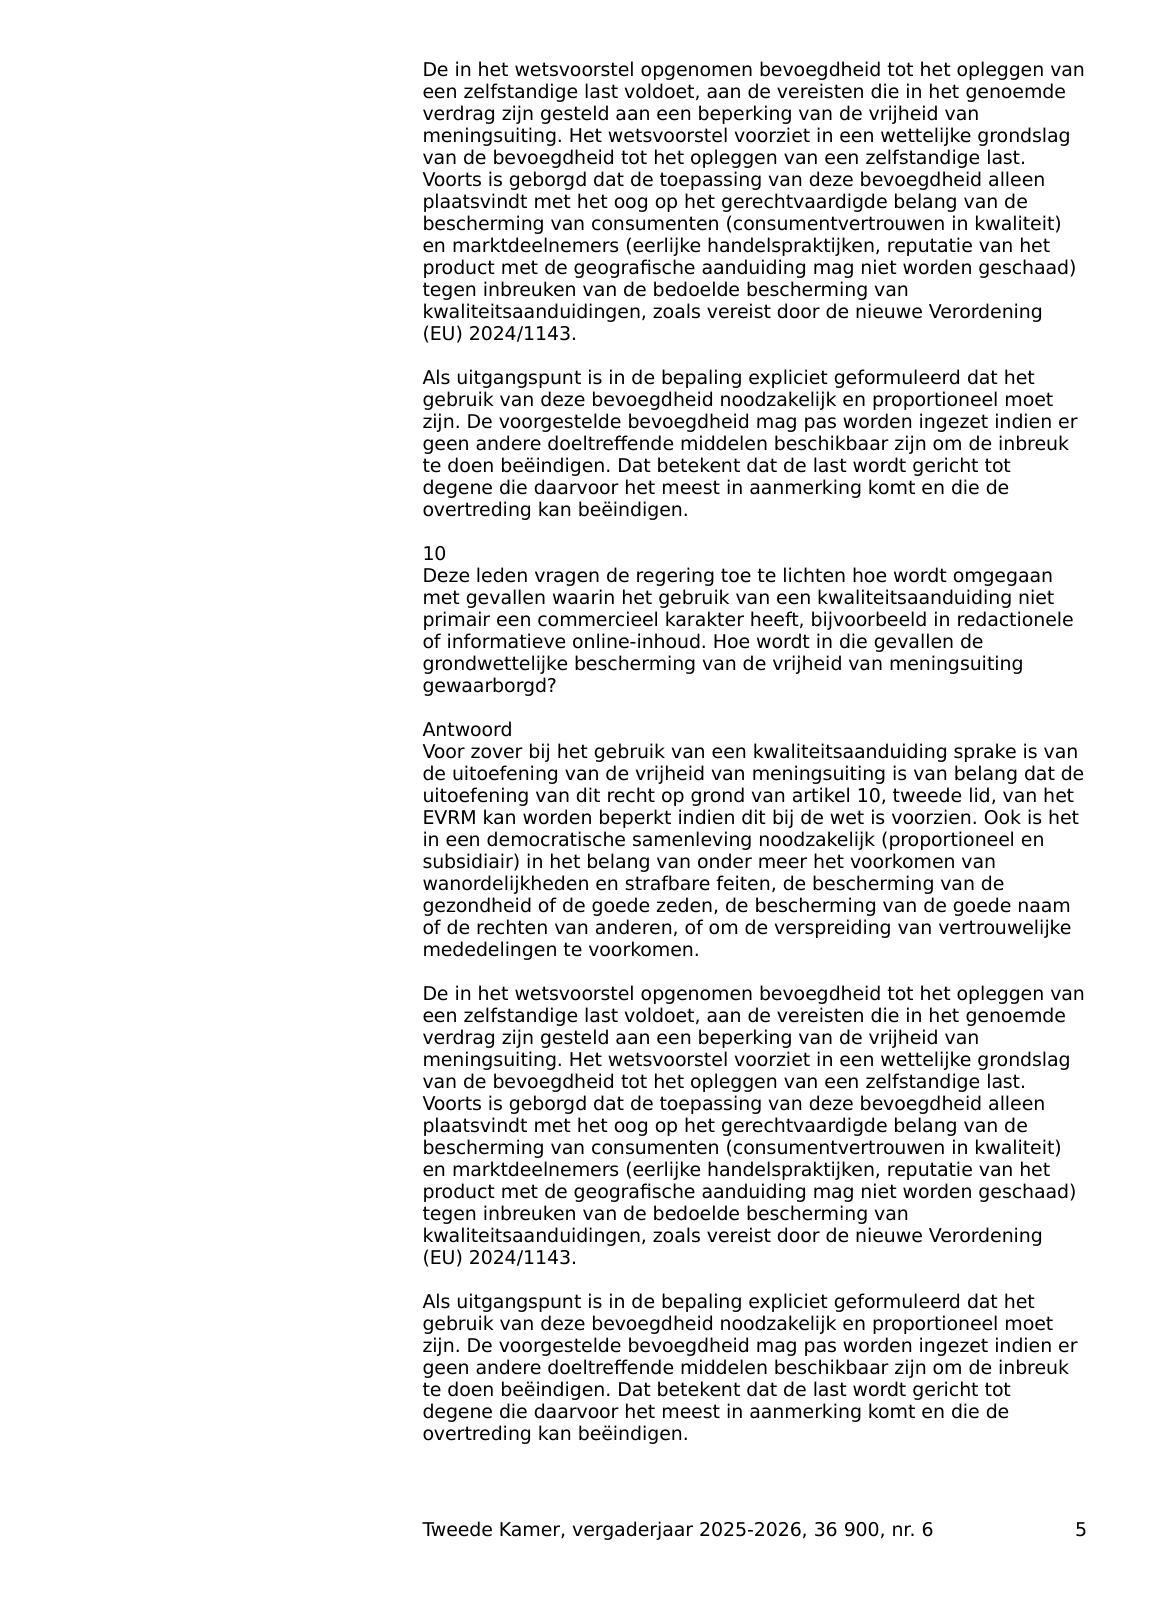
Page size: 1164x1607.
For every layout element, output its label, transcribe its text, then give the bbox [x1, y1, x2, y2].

text Antwoord [422, 719, 1087, 741]
text Als uitgangspunt is in de bepaling expliciet geformuleerd dat het gebruik van deze bevoegdheid noodzakelijk en proportioneel moet zijn. De voorgestelde bevoegdheid mag pas worden ingezet indien er geen andere doeltreffende middelen beschikbaar zijn om de inbreuk te doen beëindigen. Dat betekent dat de last wordt gericht tot degene die daarvoor het meest in aanmerking komt en die de overtreding kan beëindigen. [422, 1291, 1087, 1445]
text Voor zover bij het gebruik van een kwaliteitsaanduiding sprake is van de uitoefening van de vrijheid van meningsuiting is van belang dat de uitoefening van dit recht op grond van artikel 10, tweede lid, van het EVRM kan worden beperkt indien dit bij de wet is voorzien. Ook is het in een democratische samenleving noodzakelijk (proportioneel en subsidiair) in het belang van onder meer het voorkomen van wanordelijkheden en strafbare feiten, de bescherming van de gezondheid of de goede zeden, de bescherming van de goede naam of de rechten van anderen, of om de verspreiding van vertrouwelijke mededelingen te voorkomen. [422, 741, 1087, 961]
text Als uitgangspunt is in de bepaling expliciet geformuleerd dat het gebruik van deze bevoegdheid noodzakelijk en proportioneel moet zijn. De voorgestelde bevoegdheid mag pas worden ingezet indien er geen andere doeltreffende middelen beschikbaar zijn om de inbreuk te doen beëindigen. Dat betekent dat de last wordt gericht tot degene die daarvoor het meest in aanmerking komt en die de overtreding kan beëindigen. [422, 367, 1087, 521]
text De in het wetsvoorstel opgenomen bevoegdheid tot het opleggen van een zelfstandige last voldoet, aan de vereisten die in het genoemde verdrag zijn gesteld aan een beperking van de vrijheid van meningsuiting. Het wetsvoorstel voorziet in een wettelijke grondslag van de bevoegdheid tot het opleggen van een zelfstandige last. Voorts is geborgd dat de toepassing van deze bevoegdheid alleen plaatsvindt met het oog op het gerechtvaardigde belang van de bescherming van consumenten (consumentvertrouwen in kwaliteit) en marktdeelnemers (eerlijke handelspraktijken, reputatie van het product met de geografische aanduiding mag niet worden geschaad) tegen inbreuken van de bedoelde bescherming van kwaliteitsaanduidingen, zoals vereist door de nieuwe Verordening (EU) 2024/1143. [422, 983, 1087, 1269]
text De in het wetsvoorstel opgenomen bevoegdheid tot het opleggen van een zelfstandige last voldoet, aan de vereisten die in het genoemde verdrag zijn gesteld aan een beperking van de vrijheid van meningsuiting. Het wetsvoorstel voorziet in een wettelijke grondslag van de bevoegdheid tot het opleggen van een zelfstandige last. Voorts is geborgd dat de toepassing van deze bevoegdheid alleen plaatsvindt met het oog op het gerechtvaardigde belang van de bescherming van consumenten (consumentvertrouwen in kwaliteit) en marktdeelnemers (eerlijke handelspraktijken, reputatie van het product met de geografische aanduiding mag niet worden geschaad) tegen inbreuken van de bedoelde bescherming van kwaliteitsaanduidingen, zoals vereist door de nieuwe Verordening (EU) 2024/1143. [422, 59, 1087, 345]
text 10 [422, 543, 1087, 565]
text Deze leden vragen de regering toe te lichten hoe wordt omgegaan met gevallen waarin het gebruik van een kwaliteitsaanduiding niet primair een commercieel karakter heeft, bijvoorbeeld in redactionele of informatieve online-inhoud. Hoe wordt in die gevallen de grondwettelijke bescherming van de vrijheid van meningsuiting gewaarborgd? [422, 565, 1087, 697]
